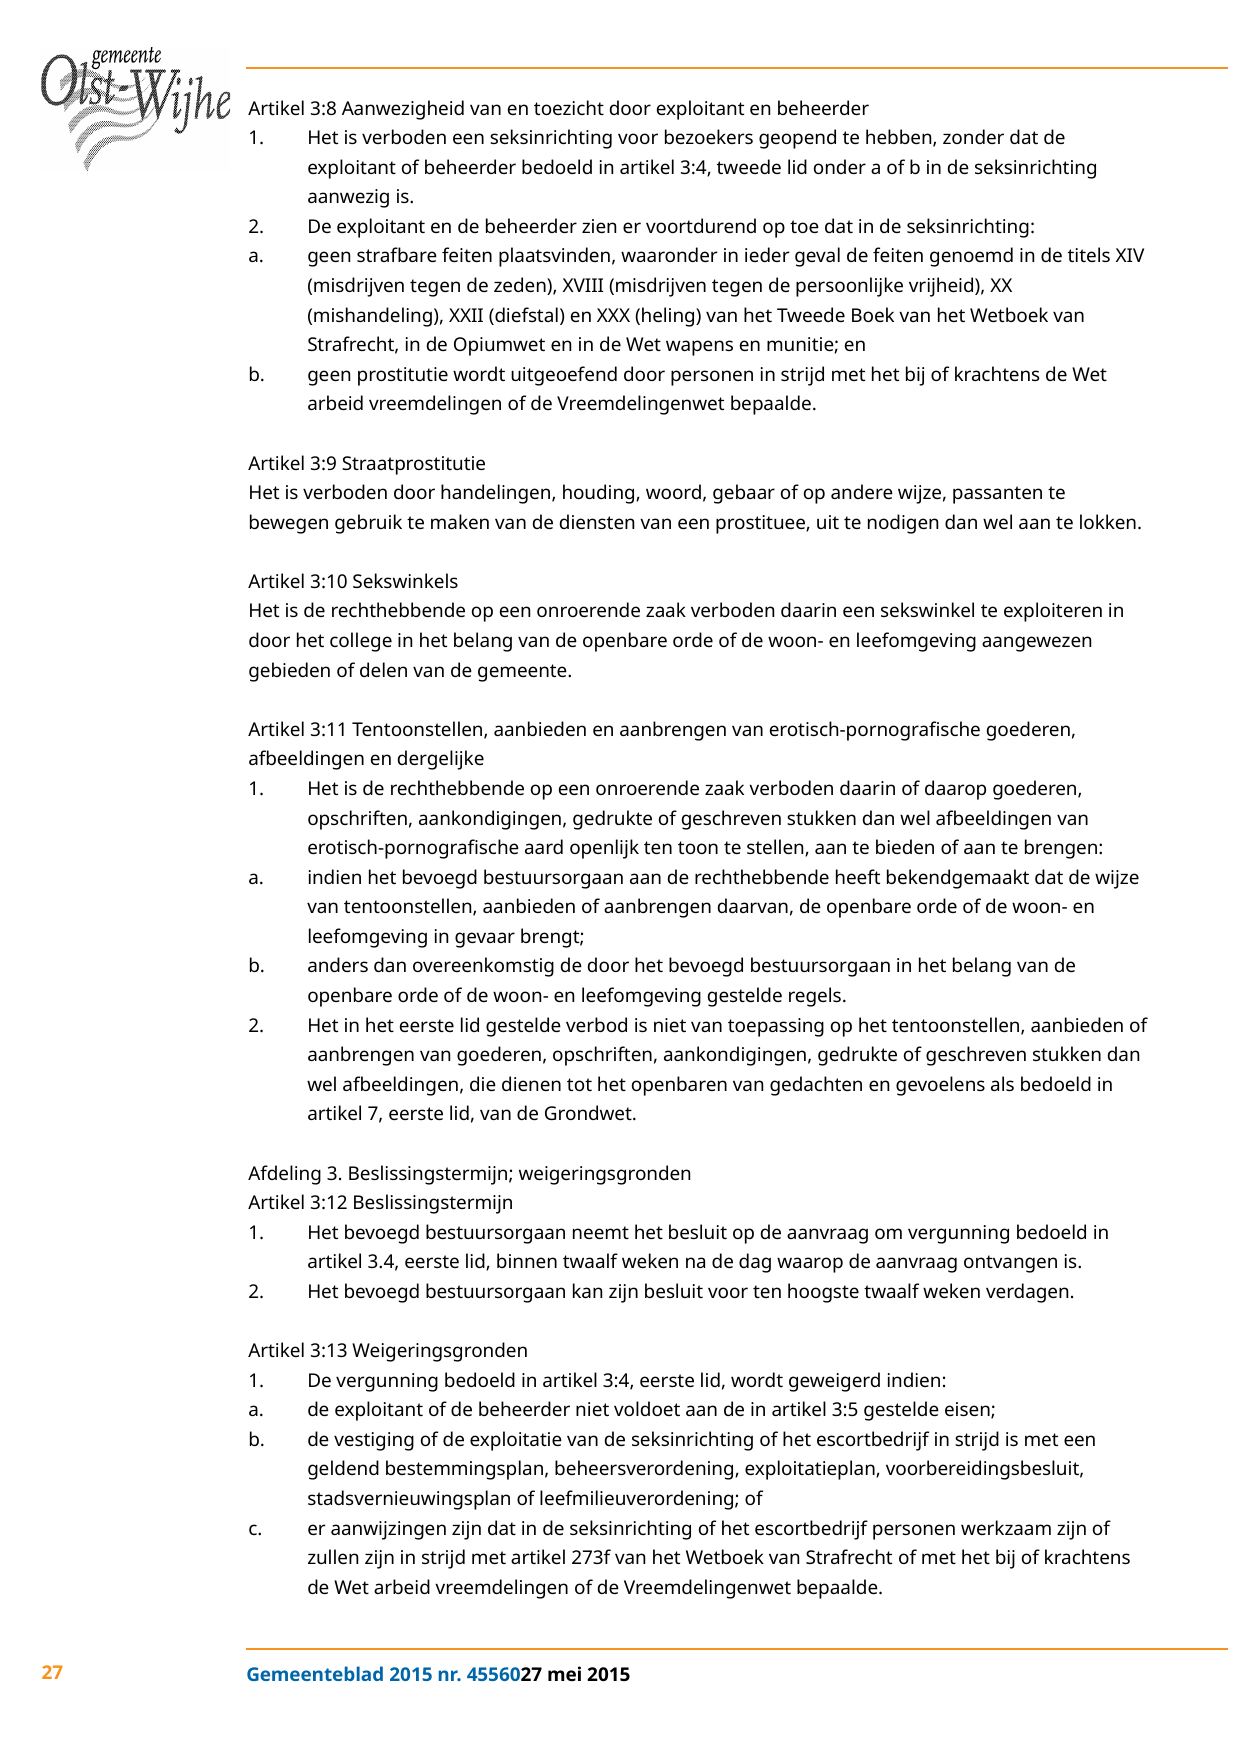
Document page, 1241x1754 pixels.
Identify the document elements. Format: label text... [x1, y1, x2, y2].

list er aanwijzingen zijn dat in de seksinrichting of het escortbedrijf personen werkzaam zijn of zullen zijn in strijd met artikel 273f van het Wetboek van Strafrecht of met het bij of krachtens de Wet arbeid vreemdelingen of de Vreemdelingenwet bepaalde. [248, 1515, 1152, 1600]
text Artikel 3:10 Sekswinkels [248, 568, 1152, 594]
list Het bevoegd bestuursorgaan kan zijn besluit voor ten hoogste twaalf weken verdagen. [248, 1278, 1152, 1304]
list geen prostitutie wordt uitgeoefend door personen in strijd met het bij of krachtens de Wet arbeid vreemdelingen of de Vreemdelingenwet bepaalde. [248, 361, 1152, 416]
list de exploitant of de beheerder niet voldoet aan de in artikel 3:5 gestelde eisen; [248, 1396, 1152, 1422]
text Artikel 3:9 Straatprostitutie [248, 450, 1152, 476]
text Het is de rechthebbende op een onroerende zaak verboden daarin een sekswinkel te exploiteren in door het college in het belang van de openbare orde of de woon- en leefomgeving aangewezen gebieden of delen van de gemeente. [248, 598, 1152, 683]
list De vergunning bedoeld in artikel 3:4, eerste lid, wordt geweigerd indien: [248, 1367, 1152, 1393]
text Het is verboden door handelingen, houding, woord, gebaar of op andere wijze, passanten te bewegen gebruik te maken van de diensten van een prostituee, uit te nodigen dan wel aan te lokken. [248, 479, 1152, 535]
text Artikel 3:12 Beslissingstermijn [248, 1189, 1152, 1215]
list de vestiging of de exploitatie van de seksinrichting of het escortbedrijf in strijd is met een geldend bestemmingsplan, beheersverordening, exploitatieplan, voorbereidingsbesluit, stadsvernieuwingsplan of leefmilieuverordening; of [248, 1426, 1152, 1511]
picture [41, 47, 231, 172]
list Het in het eerste lid gestelde verbod is niet van toepassing op het tentoonstellen, aanbieden of aanbrengen van goederen, opschriften, aankondigingen, gedrukte of geschreven stukken dan wel afbeeldingen, die dienen tot het openbaren van gedachten en gevoelens als bedoeld in artikel 7, eerste lid, van de Grondwet. [248, 1012, 1152, 1126]
list indien het bevoegd bestuursorgaan aan de rechthebbende heeft bekendgemaakt dat de wijze van tentoonstellen, aanbieden of aanbrengen daarvan, de openbare orde of de woon- en leefomgeving in gevaar brengt; [248, 864, 1152, 949]
text Artikel 3:8 Aanwezigheid van en toezicht door exploitant en beheerder [248, 95, 1152, 121]
text Afdeling 3. Beslissingstermijn; weigeringsgronden [248, 1160, 1152, 1186]
list geen strafbare feiten plaatsvinden, waaronder in ieder geval de feiten genoemd in de titels XIV (misdrijven tegen de zeden), XVIII (misdrijven tegen de persoonlijke vrijheid), XX (mishandeling), XXII (diefstal) en XXX (heling) van het Tweede Boek van het Wetboek van Strafrecht, in de Opiumwet en in de Wet wapens en munitie; en [248, 243, 1152, 357]
list De exploitant en de beheerder zien er voortdurend op toe dat in de seksinrichting: [248, 213, 1152, 239]
list Het is verboden een seksinrichting voor bezoekers geopend te hebben, zonder dat de exploitant of beheerder bedoeld in artikel 3:4, tweede lid onder a of b in de seksinrichting aanwezig is. [248, 124, 1152, 209]
list Het is de rechthebbende op een onroerende zaak verboden daarin of daarop goederen, opschriften, aankondigingen, gedrukte of geschreven stukken dan wel afbeeldingen van erotisch-pornografische aard openlijk ten toon te stellen, aan te bieden of aan te brengen: [248, 775, 1152, 860]
list Het bevoegd bestuursorgaan neemt het besluit op de aanvraag om vergunning bedoeld in artikel 3.4, eerste lid, binnen twaalf weken na de dag waarop de aanvraag ontvangen is. [248, 1219, 1152, 1274]
list anders dan overeenkomstig de door het bevoegd bestuursorgaan in het belang van de openbare orde of de woon- en leefomgeving gestelde regels. [248, 953, 1152, 1008]
text Artikel 3:13 Weigeringsgronden [248, 1337, 1152, 1363]
text Artikel 3:11 Tentoonstellen, aanbieden en aanbrengen van erotisch-pornografische goederen, afbeeldingen en dergelijke [248, 716, 1152, 771]
